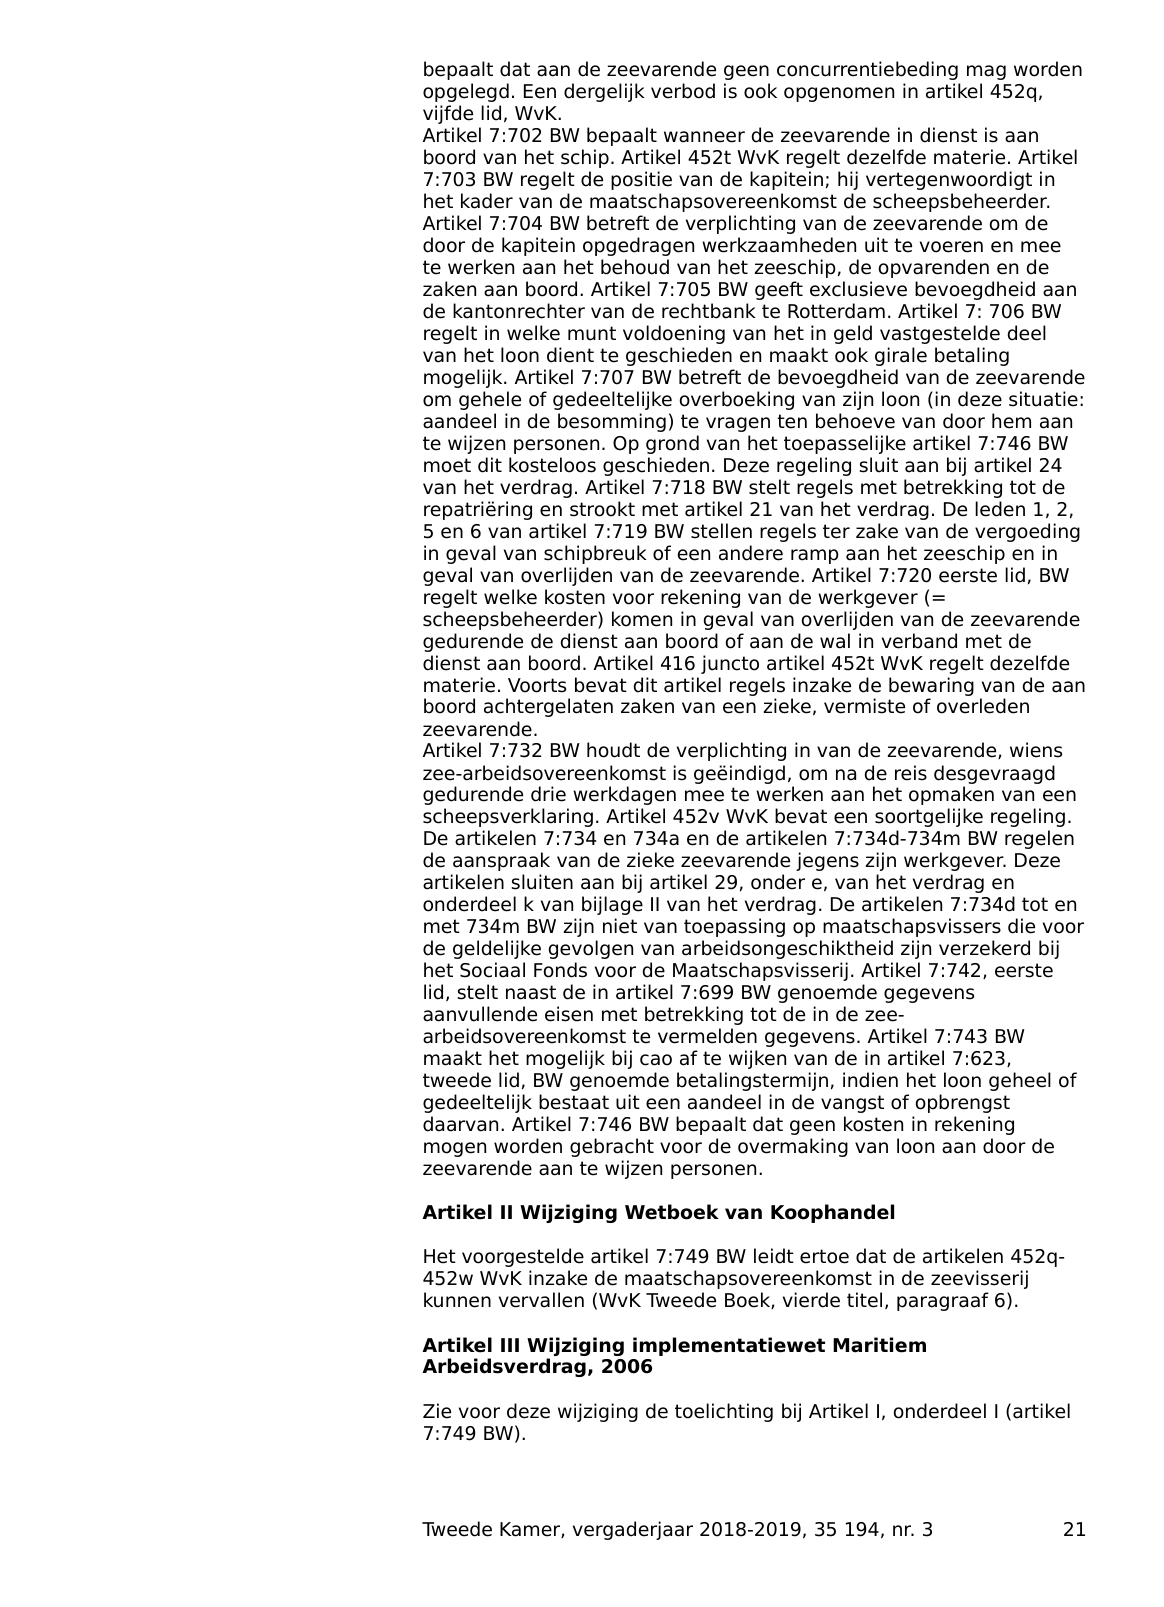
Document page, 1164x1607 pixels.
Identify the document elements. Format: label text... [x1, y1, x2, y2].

subtitle Artikel III Wijziging implementatiewet Maritiem Arbeidsverdrag, 2006 [422, 1334, 1087, 1378]
text Artikel 7:732 BW houdt de verplichting in van de zeevarende, wiens zee-arbeidsovereenkomst is geëindigd, om na de reis desgevraagd gedurende drie werkdagen mee te werken aan het opmaken van een scheepsverklaring. Artikel 452v WvK bevat een soortgelijke regeling. De artikelen 7:734 en 734a en de artikelen 7:734d-734m BW regelen de aanspraak van de zieke zeevarende jegens zijn werkgever. Deze artikelen sluiten aan bij artikel 29, onder e, van het verdrag en onderdeel k van bijlage II van het verdrag. De artikelen 7:734d tot en met 734m BW zijn niet van toepassing op maatschapsvissers die voor de geldelijke gevolgen van arbeidsongeschiktheid zijn verzekerd bij het Sociaal Fonds voor de Maatschapsvisserij. Artikel 7:742, eerste lid, stelt naast de in artikel 7:699 BW genoemde gegevens aanvullende eisen met betrekking tot de in de zee-arbeidsovereenkomst te vermelden gegevens. Artikel 7:743 BW maakt het mogelijk bij cao af te wijken van de in artikel 7:623, tweede lid, BW genoemde betalingstermijn, indien het loon geheel of gedeeltelijk bestaat uit een aandeel in de vangst of opbrengst daarvan. Artikel 7:746 BW bepaalt dat geen kosten in rekening mogen worden gebracht voor de overmaking van loon aan door de zeevarende aan te wijzen personen. [422, 740, 1087, 1180]
text Het voorgestelde artikel 7:749 BW leidt ertoe dat de artikelen 452q-452w WvK inzake de maatschapsovereenkomst in de zeevisserij kunnen vervallen (WvK Tweede Boek, vierde titel, paragraaf 6). [422, 1246, 1087, 1312]
subtitle Artikel II Wijziging Wetboek van Koophandel [422, 1202, 1087, 1224]
text Zie voor deze wijziging de toelichting bij Artikel I, onderdeel I (artikel 7:749 BW). [422, 1401, 1087, 1444]
text bepaalt dat aan de zeevarende geen concurrentiebeding mag worden opgelegd. Een dergelijk verbod is ook opgenomen in artikel 452q, vijfde lid, WvK. [422, 59, 1087, 125]
text Artikel 7:702 BW bepaalt wanneer de zeevarende in dienst is aan boord van het schip. Artikel 452t WvK regelt dezelfde materie. Artikel 7:703 BW regelt de positie van de kapitein; hij vertegenwoordigt in het kader van de maatschapsovereenkomst de scheepsbeheerder. Artikel 7:704 BW betreft de verplichting van de zeevarende om de door de kapitein opgedragen werkzaamheden uit te voeren en mee te werken aan het behoud van het zeeschip, de opvarenden en de zaken aan boord. Artikel 7:705 BW geeft exclusieve bevoegdheid aan de kantonrechter van de rechtbank te Rotterdam. Artikel 7: 706 BW regelt in welke munt voldoening van het in geld vastgestelde deel van het loon dient te geschieden en maakt ook girale betaling mogelijk. Artikel 7:707 BW betreft de bevoegdheid van de zeevarende om gehele of gedeeltelijke overboeking van zijn loon (in deze situatie: aandeel in de besomming) te vragen ten behoeve van door hem aan te wijzen personen. Op grond van het toepasselijke artikel 7:746 BW moet dit kosteloos geschieden. Deze regeling sluit aan bij artikel 24 van het verdrag. Artikel 7:718 BW stelt regels met betrekking tot de repatriëring en strookt met artikel 21 van het verdrag. De leden 1, 2, 5 en 6 van artikel 7:719 BW stellen regels ter zake van de vergoeding in geval van schipbreuk of een andere ramp aan het zeeschip en in geval van overlijden van de zeevarende. Artikel 7:720 eerste lid, BW regelt welke kosten voor rekening van de werkgever (= scheepsbeheerder) komen in geval van overlijden van de zeevarende gedurende de dienst aan boord of aan de wal in verband met de dienst aan boord. Artikel 416 juncto artikel 452t WvK regelt dezelfde materie. Voorts bevat dit artikel regels inzake de bewaring van de aan boord achtergelaten zaken van een zieke, vermiste of overleden zeevarende. [422, 125, 1087, 740]
